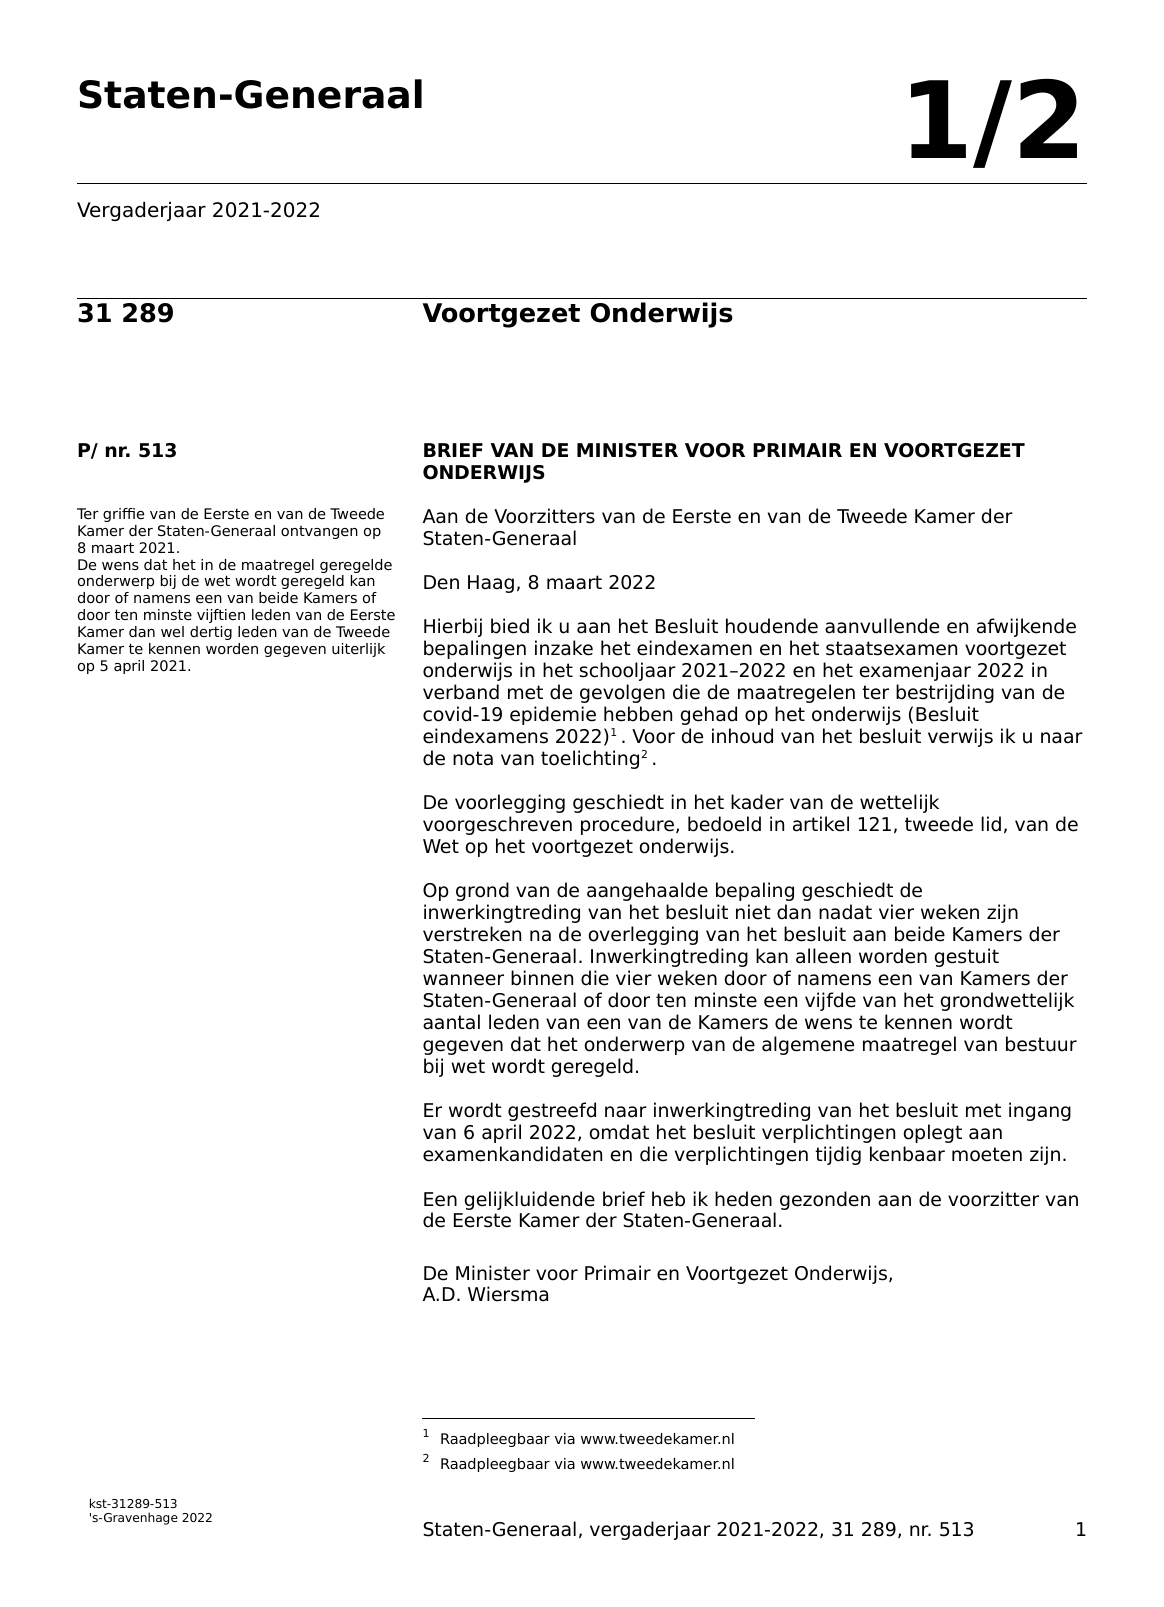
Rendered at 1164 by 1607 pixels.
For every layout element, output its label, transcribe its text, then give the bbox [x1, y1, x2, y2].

text Aan de Voorzitters van de Eerste en van de Tweede Kamer der Staten-Generaal [422, 506, 1087, 550]
text Een gelijkluidende brief heb ik heden gezonden aan de voorzitter van de Eerste Kamer der Staten-Generaal. [422, 1188, 1087, 1232]
text kst-31289-513 [88, 1497, 323, 1511]
text Raadpleegbaar via www.tweedekamer.nl [422, 1452, 1087, 1474]
text 's-Gravenhage 2022 [88, 1511, 323, 1525]
text Ter griffie van de Eerste en van de Tweede Kamer der Staten-Generaal ontvangen op 8 maart 2021. [77, 506, 399, 556]
text Hierbij bied ik u aan het Besluit houdende aanvullende en afwijkende bepalingen inzake het eindexamen en het staatsexamen voortgezet onderwijs in het schooljaar 2021–2022 en het examenjaar 2022 in verband met de gevolgen die de maatregelen ter bestrijding van de covid-19 epidemie hebben gehad op het onderwijs (Besluit eindexamens 2022). Voor de inhoud van het besluit verwijs ik u naar de nota van toelichting. [422, 616, 1087, 770]
text Raadpleegbaar via www.tweedekamer.nl [422, 1427, 1087, 1449]
text De voorlegging geschiedt in het kader van de wettelijk voorgeschreven procedure, bedoeld in artikel 121, tweede lid, van de Wet op het voortgezet onderwijs. [422, 792, 1087, 858]
table_cell Vergaderjaar 2021-2022 [77, 184, 1087, 298]
text Op grond van de aangehaalde bepaling geschiedt de inwerkingtreding van het besluit niet dan nadat vier weken zijn verstreken na de overlegging van het besluit aan beide Kamers der Staten-Generaal. Inwerkingtreding kan alleen worden gestuit wanneer binnen die vier weken door of namens een van Kamers der Staten-Generaal of door ten minste een vijfde van het grondwettelijk aantal leden van een van de Kamers de wens te kennen wordt gegeven dat het onderwerp van de algemene maatregel van bestuur bij wet wordt geregeld. [422, 880, 1087, 1078]
text De wens dat het in de maatregel geregelde onderwerp bij de wet wordt geregeld kan door of namens een van beide Kamers of door ten minste vijftien leden van de Eerste Kamer dan wel dertig leden van de Tweede Kamer te kennen worden gegeven uiterlijk op 5 april 2021. [77, 556, 399, 674]
subtitle P/ nr. 513 BRIEF VAN DE MINISTER VOOR PRIMAIR EN VOORTGEZET ONDERWIJS [77, 440, 1087, 484]
subtitle 31 289 Voortgezet Onderwijs [77, 299, 1087, 329]
table_header 1/2 [886, 59, 1087, 183]
text Den Haag, 8 maart 2022 [422, 572, 1087, 594]
text Er wordt gestreefd naar inwerkingtreding van het besluit met ingang van 6 april 2022, omdat het besluit verplichtingen oplegt aan examenkandidaten en die verplichtingen tijdig kenbaar moeten zijn. [422, 1100, 1087, 1166]
text De Minister voor Primair en Voortgezet Onderwijs, A.D. Wiersma [422, 1262, 1087, 1306]
table_header Staten-Generaal [77, 59, 886, 183]
